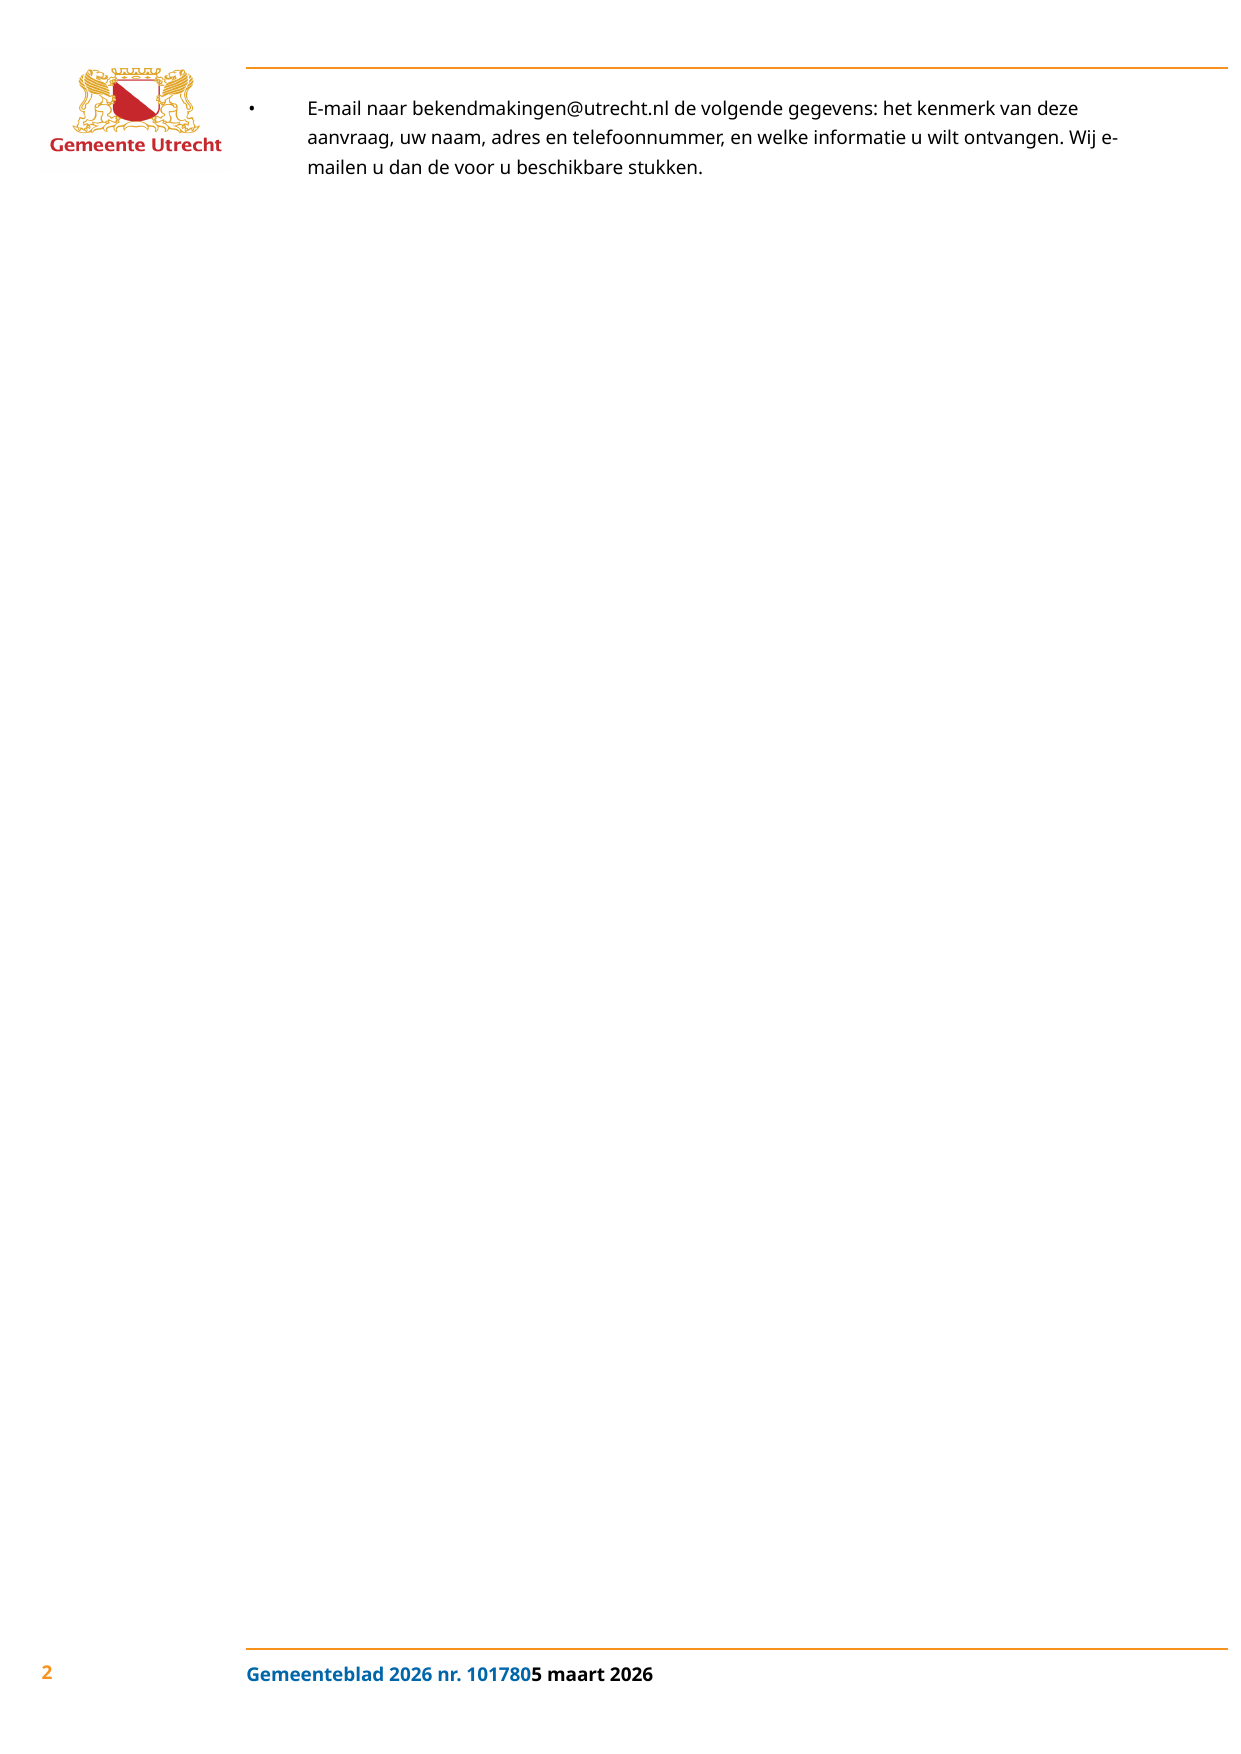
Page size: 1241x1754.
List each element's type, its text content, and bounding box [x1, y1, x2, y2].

list E-mail naar bekendmakingen@utrecht.nl de volgende gegevens: het kenmerk van deze aanvraag, uw naam, adres en telefoonnummer, en welke informatie u wilt ontvangen. Wij e-mailen u dan de voor u beschikbare stukken. [248, 95, 1152, 180]
picture [41, 47, 231, 172]
